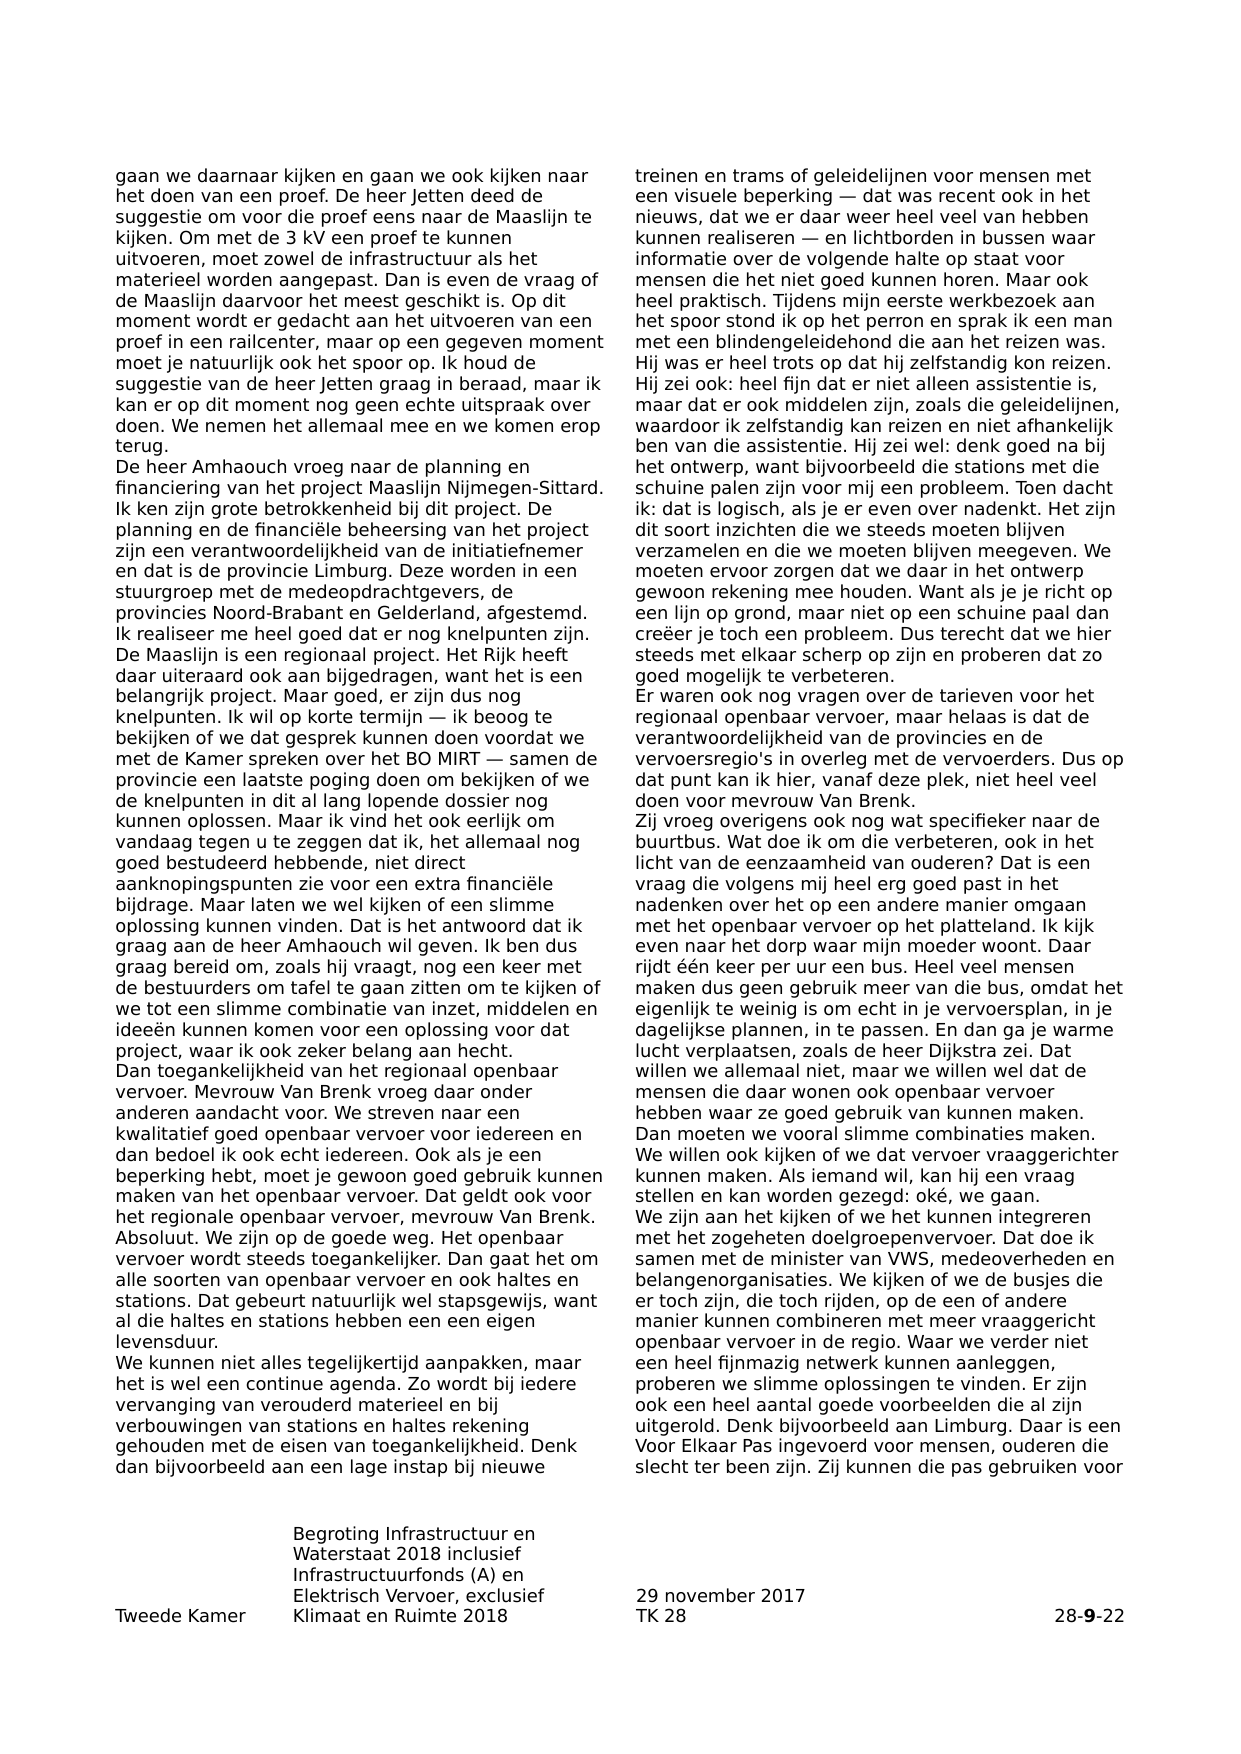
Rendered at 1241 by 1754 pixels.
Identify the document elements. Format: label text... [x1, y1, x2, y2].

text Zij vroeg overigens ook nog wat specifieker naar de buurtbus. Wat doe ik om die verbeteren, ook in het licht van de eenzaamheid van ouderen? Dat is een vraag die volgens mij heel erg goed past in het nadenken over het op een andere manier omgaan met het openbaar vervoer op het platteland. Ik kijk even naar het dorp waar mijn moeder woont. Daar rijdt één keer per uur een bus. Heel veel mensen maken dus geen gebruik meer van die bus, omdat het eigenlijk te weinig is om echt in je vervoersplan, in je dagelijkse plannen, in te passen. En dan ga je warme lucht verplaatsen, zoals de heer Dijkstra zei. Dat willen we allemaal niet, maar we willen wel dat de mensen die daar wonen ook openbaar vervoer hebben waar ze goed gebruik van kunnen maken. Dan moeten we vooral slimme combinaties maken. We willen ook kijken of we dat vervoer vraaggerichter kunnen maken. Als iemand wil, kan hij een vraag stellen en kan worden gezegd: oké, we gaan. [635, 811, 1125, 1207]
text We kunnen niet alles tegelijkertijd aanpakken, maar het is wel een continue agenda. Zo wordt bij iedere vervanging van verouderd materieel en bij verbouwingen van stations en haltes rekening gehouden met de eisen van toegankelijkheid. Denk dan bijvoorbeeld aan een lage instap bij nieuwe [115, 1353, 605, 1478]
text treinen en trams of geleidelijnen voor mensen met een visuele beperking — dat was recent ook in het nieuws, dat we er daar weer heel veel van hebben kunnen realiseren — en lichtborden in bussen waar informatie over de volgende halte op staat voor mensen die het niet goed kunnen horen. Maar ook heel praktisch. Tijdens mijn eerste werkbezoek aan het spoor stond ik op het perron en sprak ik een man met een blindengeleidehond die aan het reizen was. Hij was er heel trots op dat hij zelfstandig kon reizen. Hij zei ook: heel fijn dat er niet alleen assistentie is, maar dat er ook middelen zijn, zoals die geleidelijnen, waardoor ik zelfstandig kan reizen en niet afhankelijk ben van die assistentie. Hij zei wel: denk goed na bij het ontwerp, want bijvoorbeeld die stations met die schuine palen zijn voor mij een probleem. Toen dacht ik: dat is logisch, als je er even over nadenkt. Het zijn dit soort inzichten die we steeds moeten blijven verzamelen en die we moeten blijven meegeven. We moeten ervoor zorgen dat we daar in het ontwerp gewoon rekening mee houden. Want als je je richt op een lijn op grond, maar niet op een schuine paal dan creëer je toch een probleem. Dus terecht dat we hier steeds met elkaar scherp op zijn en proberen dat zo goed mogelijk te verbeteren. [635, 165, 1125, 686]
text Er waren ook nog vragen over de tarieven voor het regionaal openbaar vervoer, maar helaas is dat de verantwoordelijkheid van de provincies en de vervoersregio's in overleg met de vervoerders. Dus op dat punt kan ik hier, vanaf deze plek, niet heel veel doen voor mevrouw Van Brenk. [635, 686, 1125, 811]
text Dan toegankelijkheid van het regionaal openbaar vervoer. Mevrouw Van Brenk vroeg daar onder anderen aandacht voor. We streven naar een kwalitatief goed openbaar vervoer voor iedereen en dan bedoel ik ook echt iedereen. Ook als je een beperking hebt, moet je gewoon goed gebruik kunnen maken van het openbaar vervoer. Dat geldt ook voor het regionale openbaar vervoer, mevrouw Van Brenk. Absoluut. We zijn op de goede weg. Het openbaar vervoer wordt steeds toegankelijker. Dan gaat het om alle soorten van openbaar vervoer en ook haltes en stations. Dat gebeurt natuurlijk wel stapsgewijs, want al die haltes en stations hebben een een eigen levensduur. [115, 1061, 605, 1353]
text We zijn aan het kijken of we het kunnen integreren met het zogeheten doelgroepenvervoer. Dat doe ik samen met de minister van VWS, medeoverheden en belangenorganisaties. We kijken of we de busjes die er toch zijn, die toch rijden, op de een of andere manier kunnen combineren met meer vraaggericht openbaar vervoer in de regio. Waar we verder niet een heel fijnmazig netwerk kunnen aanleggen, proberen we slimme oplossingen te vinden. Er zijn ook een heel aantal goede voorbeelden die al zijn uitgerold. Denk bijvoorbeeld aan Limburg. Daar is een Voor Elkaar Pas ingevoerd voor mensen, ouderen die slecht ter been zijn. Zij kunnen die pas gebruiken voor [635, 1207, 1125, 1478]
text De heer Amhaouch vroeg naar de planning en financiering van het project Maaslijn Nijmegen-Sittard. Ik ken zijn grote betrokkenheid bij dit project. De planning en de financiële beheersing van het project zijn een verantwoordelijkheid van de initiatiefnemer en dat is de provincie Limburg. Deze worden in een stuurgroep met de medeopdrachtgevers, de provincies Noord-Brabant en Gelderland, afgestemd. Ik realiseer me heel goed dat er nog knelpunten zijn. De Maaslijn is een regionaal project. Het Rijk heeft daar uiteraard ook aan bijgedragen, want het is een belangrijk project. Maar goed, er zijn dus nog knelpunten. Ik wil op korte termijn — ik beoog te bekijken of we dat gesprek kunnen doen voordat we met de Kamer spreken over het BO MIRT — samen de provincie een laatste poging doen om bekijken of we de knelpunten in dit al lang lopende dossier nog kunnen oplossen. Maar ik vind het ook eerlijk om vandaag tegen u te zeggen dat ik, het allemaal nog goed bestudeerd hebbende, niet direct aanknopingspunten zie voor een extra financiële bijdrage. Maar laten we wel kijken of een slimme oplossing kunnen vinden. Dat is het antwoord dat ik graag aan de heer Amhaouch wil geven. Ik ben dus graag bereid om, zoals hij vraagt, nog een keer met de bestuurders om tafel te gaan zitten om te kijken of we tot een slimme combinatie van inzet, middelen en ideeën kunnen komen voor een oplossing voor dat project, waar ik ook zeker belang aan hecht. [115, 457, 605, 1061]
text gaan we daarnaar kijken en gaan we ook kijken naar het doen van een proef. De heer Jetten deed de suggestie om voor die proef eens naar de Maaslijn te kijken. Om met de 3 kV een proef te kunnen uitvoeren, moet zowel de infrastructuur als het materieel worden aangepast. Dan is even de vraag of de Maaslijn daarvoor het meest geschikt is. Op dit moment wordt er gedacht aan het uitvoeren van een proef in een railcenter, maar op een gegeven moment moet je natuurlijk ook het spoor op. Ik houd de suggestie van de heer Jetten graag in beraad, maar ik kan er op dit moment nog geen echte uitspraak over doen. We nemen het allemaal mee en we komen erop terug. [115, 165, 605, 457]
